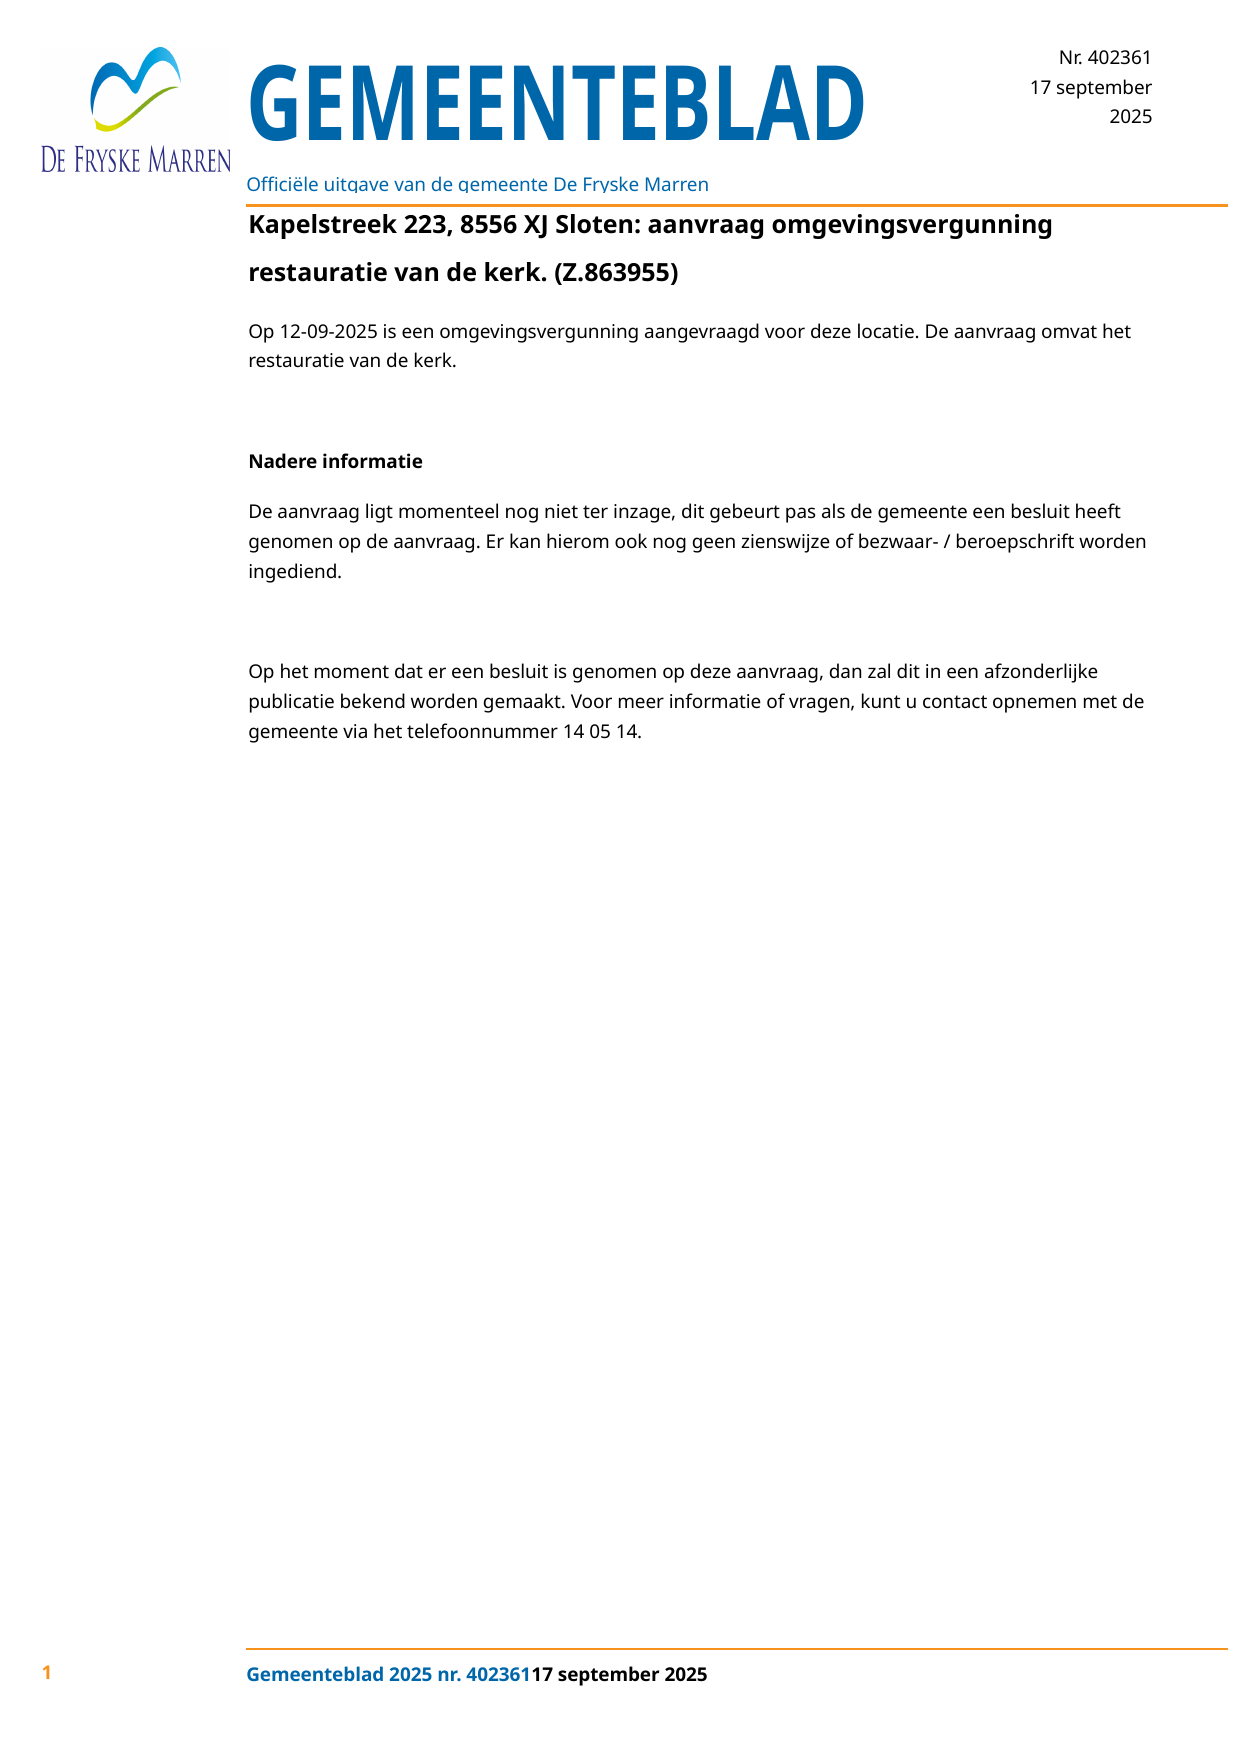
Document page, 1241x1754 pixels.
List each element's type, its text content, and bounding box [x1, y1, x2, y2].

text De aanvraag ligt momenteel nog niet ter inzage, dit gebeurt pas als de gemeente een besluit heeft genomen op de aanvraag. Er kan hierom ook nog geen zienswijze of bezwaar- / beroepschrift worden ingediend. [248, 499, 1152, 584]
text Nadere informatie [248, 448, 1152, 474]
picture [41, 47, 231, 172]
text Op het moment dat er een besluit is genomen op deze aanvraag, dan zal dit in een afzonderlijke publicatie bekend worden gemaakt. Voor meer informatie of vragen, kunt u contact opnemen met de gemeente via het telefoonnummer 14 05 14. [248, 659, 1152, 744]
text Kapelstreek 223, 8556 XJ Sloten: aanvraag omgevingsvergunning restauratie van de kerk. (Z.863955) [248, 207, 1152, 288]
text Op 12-09-2025 is een omgevingsvergunning aangevraagd voor deze locatie. De aanvraag omvat het restauratie van de kerk. [248, 318, 1152, 373]
